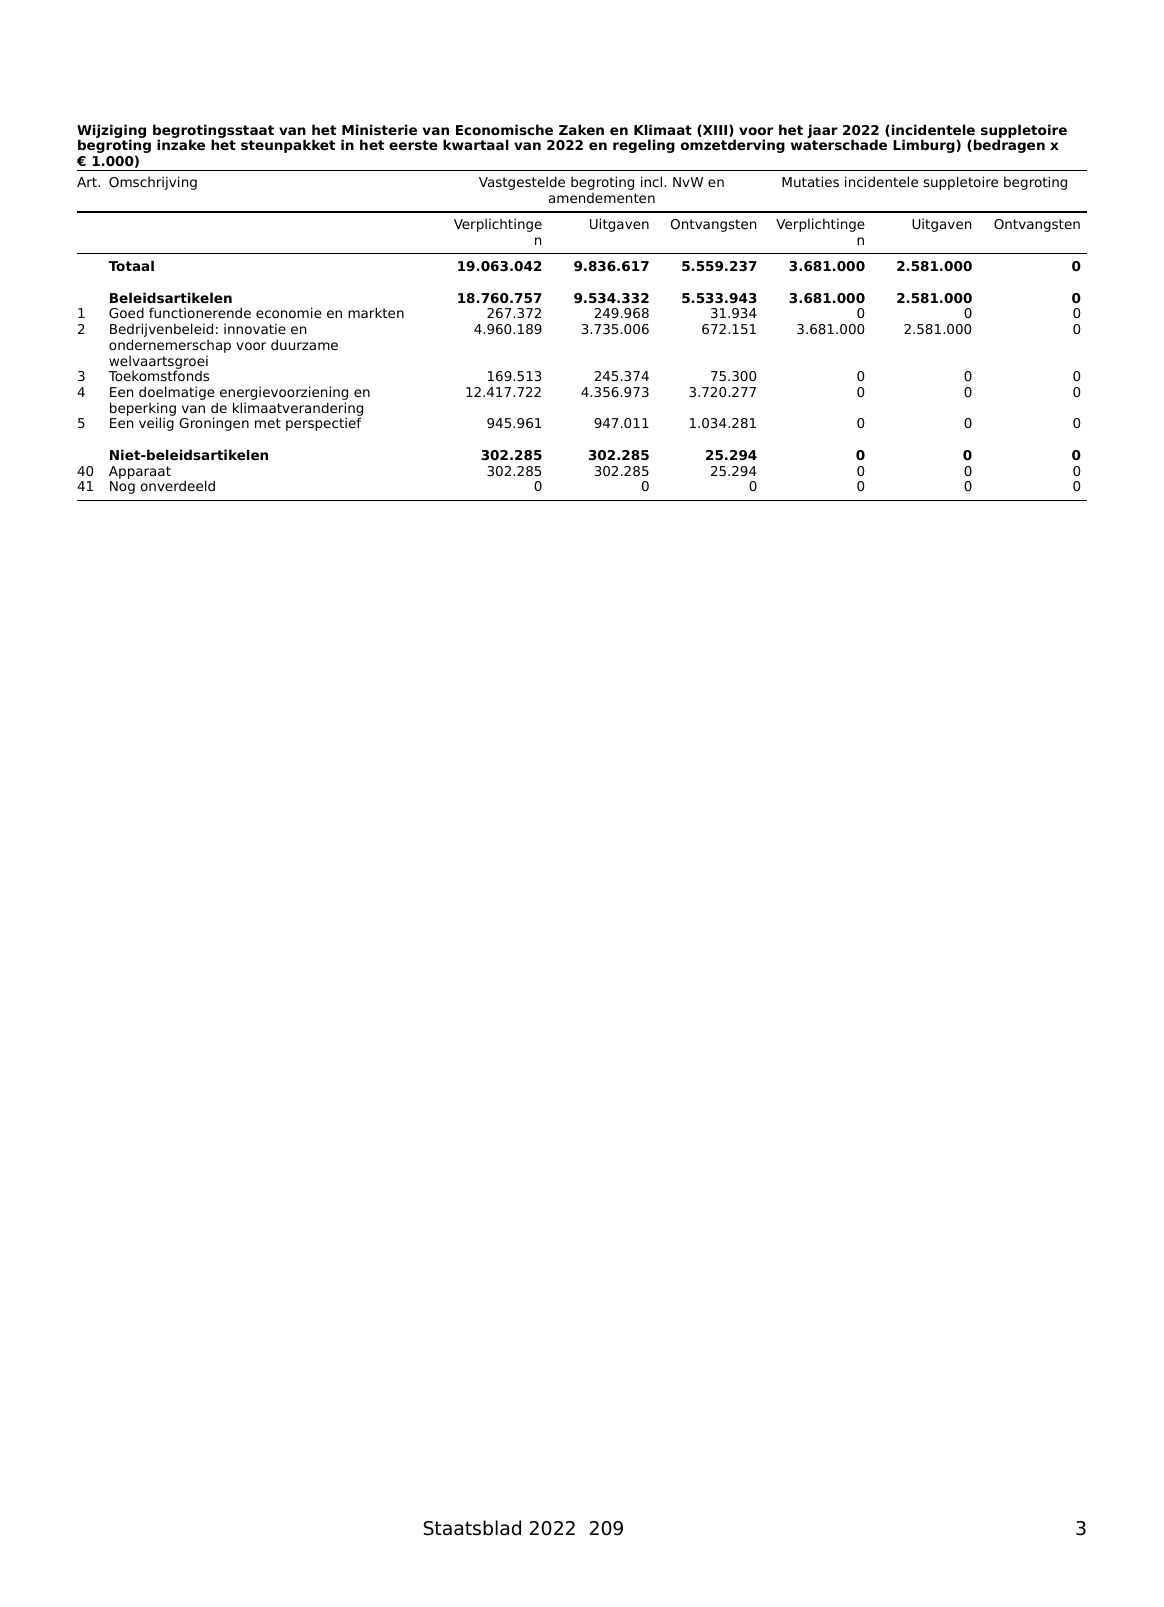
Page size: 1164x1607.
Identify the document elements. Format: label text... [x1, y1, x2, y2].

table_cell 947.011 [548, 416, 655, 432]
table_cell Ontvangsten [978, 213, 1087, 253]
table_cell 945.961 [440, 416, 548, 432]
table_cell [77, 432, 103, 448]
table_cell 0 [978, 464, 1087, 479]
table_cell 0 [978, 479, 1087, 499]
table_cell Uitgaven [871, 213, 978, 253]
table_cell Goed functionerende economie en markten [103, 306, 440, 322]
table_cell 31.934 [655, 306, 763, 322]
table_cell 4.356.973 [548, 385, 655, 416]
table_cell 302.285 [548, 448, 655, 463]
table_cell 5 [77, 416, 103, 432]
table_cell 267.372 [440, 306, 548, 322]
table_cell 0 [978, 322, 1087, 369]
table_cell 0 [548, 479, 655, 499]
table_cell 2.581.000 [871, 322, 978, 369]
table_cell 0 [871, 448, 978, 463]
table_cell Omschrijving [103, 171, 440, 211]
table_cell 0 [763, 416, 871, 432]
table_cell 672.151 [655, 322, 763, 369]
table_cell 9.534.332 [548, 290, 655, 306]
table_cell 245.374 [548, 369, 655, 385]
table_cell 3.681.000 [763, 290, 871, 306]
table_cell Beleidsartikelen [103, 290, 440, 306]
table_cell 0 [978, 448, 1087, 463]
table_cell [871, 275, 978, 290]
table_cell [103, 432, 440, 448]
table_header Wijziging begrotingsstaat van het Ministerie van Economische Zaken en Klimaat (XIII) voor het jaar 2022 (incidentele suppletoire begroting inzake het steunpakket in het eerste kwartaal van 2022 en regeling omzetderving waterschade Limburg) (bedragen x € 1.000) [77, 122, 1087, 169]
table_cell [655, 275, 763, 290]
table_cell Een veilig Groningen met perspectief [103, 416, 440, 432]
table_cell 3 [77, 369, 103, 385]
table_cell 3.735.006 [548, 322, 655, 369]
table_cell Verplichtingen [440, 213, 548, 253]
table_cell 0 [978, 416, 1087, 432]
table_cell 0 [871, 416, 978, 432]
table_cell 25.294 [655, 448, 763, 463]
table_cell 249.968 [548, 306, 655, 322]
table_cell Totaal [103, 254, 440, 275]
table_cell [655, 432, 763, 448]
table_cell 0 [871, 479, 978, 499]
table_cell 1.034.281 [655, 416, 763, 432]
table_cell 0 [763, 385, 871, 416]
table_cell 9.836.617 [548, 254, 655, 275]
table_cell 302.285 [440, 448, 548, 463]
table_cell 4 [77, 385, 103, 416]
table_cell [440, 432, 548, 448]
table_cell 0 [763, 464, 871, 479]
table_cell 0 [871, 464, 978, 479]
table_cell [763, 432, 871, 448]
table_cell 0 [978, 306, 1087, 322]
table_cell 2.581.000 [871, 254, 978, 275]
table_cell 169.513 [440, 369, 548, 385]
table_cell 0 [871, 306, 978, 322]
table_cell [978, 275, 1087, 290]
table_cell 41 [77, 479, 103, 499]
table_cell Uitgaven [548, 213, 655, 253]
table_cell 0 [871, 369, 978, 385]
table_cell 12.417.722 [440, 385, 548, 416]
table_cell [548, 275, 655, 290]
table_cell 40 [77, 464, 103, 479]
table_cell Ontvangsten [655, 213, 763, 253]
table_cell Niet-beleidsartikelen [103, 448, 440, 463]
table_cell 3.681.000 [763, 322, 871, 369]
table_cell 0 [978, 254, 1087, 275]
table_cell [77, 254, 103, 275]
table_cell Nog onverdeeld [103, 479, 440, 499]
table_cell 2 [77, 322, 103, 369]
table_cell Een doelmatige energievoorziening en beperking van de klimaatverandering [103, 385, 440, 416]
table_cell [103, 213, 440, 253]
table_cell 0 [763, 479, 871, 499]
table_cell [548, 432, 655, 448]
table_cell [978, 432, 1087, 448]
table_cell Verplichtingen [763, 213, 871, 253]
table_cell [763, 275, 871, 290]
table_cell [77, 275, 103, 290]
table_cell [871, 432, 978, 448]
table_cell 0 [978, 385, 1087, 416]
table_cell 0 [763, 306, 871, 322]
table_cell Art. [77, 171, 103, 211]
table_cell 0 [763, 448, 871, 463]
table_cell 18.760.757 [440, 290, 548, 306]
table_cell [440, 275, 548, 290]
table_cell 302.285 [548, 464, 655, 479]
table_cell 302.285 [440, 464, 548, 479]
table_cell Vastgestelde begroting incl. NvW en amendementen [440, 171, 763, 211]
table_cell Mutaties incidentele suppletoire begroting [763, 171, 1087, 211]
table_cell [103, 275, 440, 290]
table_cell Apparaat [103, 464, 440, 479]
table_cell 5.559.237 [655, 254, 763, 275]
table_cell 3.720.277 [655, 385, 763, 416]
table_cell Bedrijvenbeleid: innovatie en ondernemerschap voor duurzame welvaartsgroei [103, 322, 440, 369]
table_cell 5.533.943 [655, 290, 763, 306]
table_cell 75.300 [655, 369, 763, 385]
table_cell 0 [871, 385, 978, 416]
table_cell 1 [77, 306, 103, 322]
table_cell 0 [978, 290, 1087, 306]
table_cell 4.960.189 [440, 322, 548, 369]
table_cell 3.681.000 [763, 254, 871, 275]
table_cell 0 [763, 369, 871, 385]
table_cell 19.063.042 [440, 254, 548, 275]
table_cell 25.294 [655, 464, 763, 479]
table_cell [77, 213, 103, 253]
table_cell [77, 448, 103, 463]
table_cell 0 [978, 369, 1087, 385]
table_cell Toekomstfonds [103, 369, 440, 385]
table_cell 2.581.000 [871, 290, 978, 306]
table_cell 0 [655, 479, 763, 499]
table_cell [77, 290, 103, 306]
table_cell 0 [440, 479, 548, 499]
